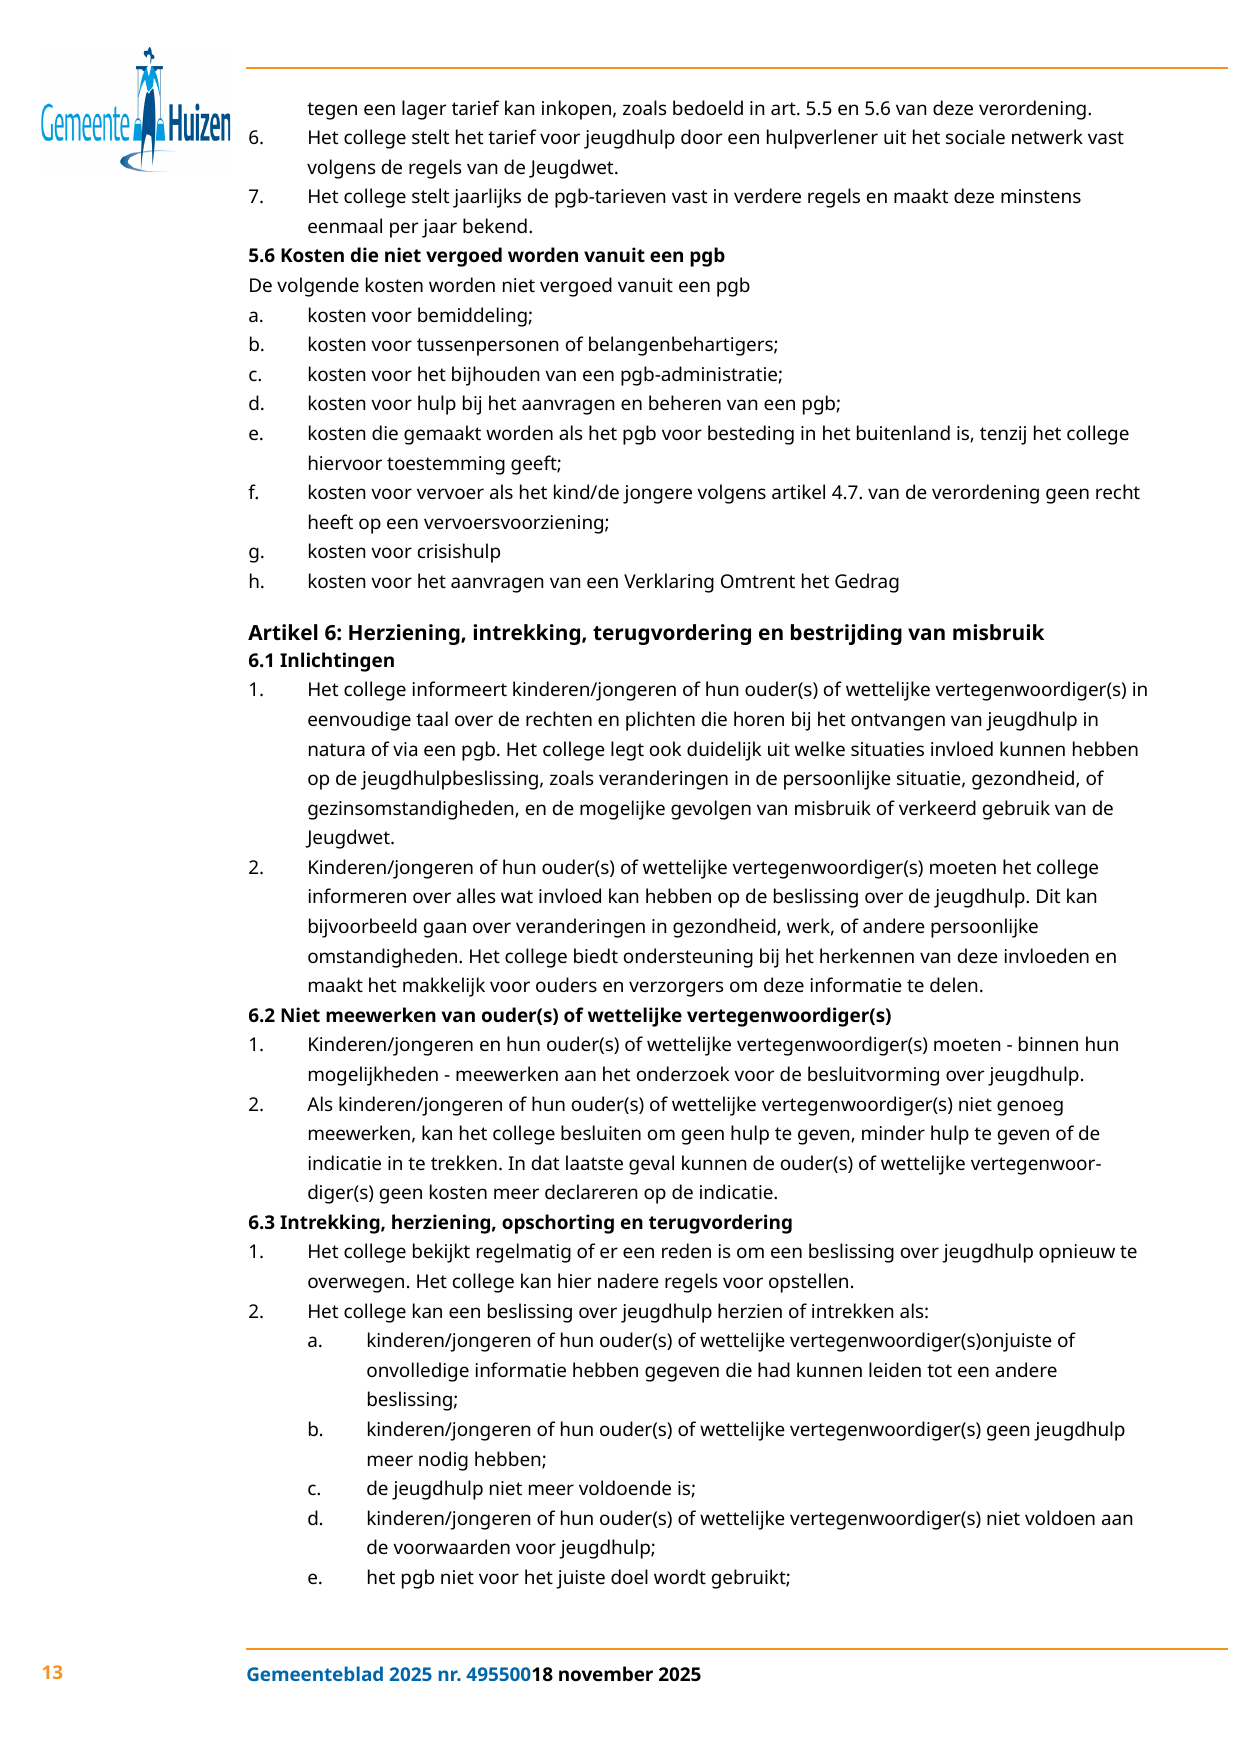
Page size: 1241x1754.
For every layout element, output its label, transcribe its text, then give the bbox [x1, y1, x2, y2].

list kinderen/jongeren of hun ouder(s) of wettelijke vertegenwoordiger(s) niet voldoen aan de voorwaarden voor jeugdhulp; [307, 1505, 1152, 1560]
list Kinderen/jongeren en hun ouder(s) of wettelijke vertegenwoordiger(s) moeten - binnen hun mogelijkheden - meewerken aan het onderzoek voor de besluitvorming over jeugdhulp. [248, 1032, 1152, 1087]
list kosten voor crisishulp [248, 538, 1152, 564]
text 6.1 Inlichtingen [248, 647, 1152, 673]
list Het college stelt het tarief voor jeugdhulp door een hulpverlener uit het sociale netwerk vast volgens de regels van de Jeugdwet. [248, 124, 1152, 180]
list Als kinderen/jongeren of hun ouder(s) of wettelijke vertegenwoordiger(s) niet genoeg meewerken, kan het college besluiten om geen hulp te geven, minder hulp te geven of de indicatie in te trekken. In dat laatste geval kunnen de ouder(s) of wettelijke vertegenwoor-diger(s) geen kosten meer declareren op de indicatie. [248, 1091, 1152, 1205]
list kinderen/jongeren of hun ouder(s) of wettelijke vertegenwoordiger(s) geen jeugdhulp meer nodig hebben; [307, 1416, 1152, 1471]
list Het college stelt jaarlijks de pgb-tarieven vast in verdere regels en maakt deze minstens eenmaal per jaar bekend. [248, 183, 1152, 239]
text 6.2 Niet meewerken van ouder(s) of wettelijke vertegenwoordiger(s) [248, 1002, 1152, 1028]
list kosten voor het aanvragen van een Verklaring Omtrent het Gedrag [248, 568, 1152, 594]
list Kinderen/jongeren of hun ouder(s) of wettelijke vertegenwoordiger(s) moeten het college informeren over alles wat invloed kan hebben op de beslissing over de jeugdhulp. Dit kan bijvoorbeeld gaan over veranderingen in gezondheid, werk, of andere persoonlijke omstandigheden. Het college biedt ondersteuning bij het herkennen van deze invloeden en maakt het makkelijk voor ouders en verzorgers om deze informatie te delen. [248, 854, 1152, 998]
list kosten voor het bijhouden van een pgb-administratie; [248, 361, 1152, 387]
list de jeugdhulp niet meer voldoende is; [307, 1475, 1152, 1501]
text 5.6 Kosten die niet vergoed worden vanuit een pgb [248, 243, 1152, 268]
list kosten voor tussenpersonen of belangenbehartigers; [248, 331, 1152, 357]
list Het college kan een beslissing over jeugdhulp herzien of intrekken als: [248, 1298, 1152, 1323]
text De volgende kosten worden niet vergoed vanuit een pgb [248, 272, 1152, 298]
list tegen een lager tarief kan inkopen, zoals bedoeld in art. 5.5 en 5.6 van deze verordening. [248, 95, 1152, 121]
list kosten die gemaakt worden als het pgb voor besteding in het buitenland is, tenzij het college hiervoor toestemming geeft; [248, 420, 1152, 476]
list kinderen/jongeren of hun ouder(s) of wettelijke vertegenwoordiger(s)onjuiste of onvolledige informatie hebben gegeven die had kunnen leiden tot een andere beslissing; [307, 1327, 1152, 1412]
list kosten voor hulp bij het aanvragen en beheren van een pgb; [248, 391, 1152, 416]
list Het college bekijkt regelmatig of er een reden is om een beslissing over jeugdhulp opnieuw te overwegen. Het college kan hier nadere regels voor opstellen. [248, 1239, 1152, 1294]
list kosten voor vervoer als het kind/de jongere volgens artikel 4.7. van de verordening geen recht heeft op een vervoersvoorziening; [248, 479, 1152, 535]
list Het college informeert kinderen/jongeren of hun ouder(s) of wettelijke vertegenwoordiger(s) in eenvoudige taal over de rechten en plichten die horen bij het ontvangen van jeugdhulp in natura of via een pgb. Het college legt ook duidelijk uit welke situaties invloed kunnen hebben op de jeugdhulpbeslissing, zoals veranderingen in de persoonlijke situatie, gezondheid, of gezinsomstandigheden, en de mogelijke gevolgen van misbruik of verkeerd gebruik van de Jeugdwet. [248, 677, 1152, 850]
text 6.3 Intrekking, herziening, opschorting en terugvordering [248, 1209, 1152, 1235]
list het pgb niet voor het juiste doel wordt gebruikt; [307, 1564, 1152, 1590]
picture [41, 47, 231, 172]
list kosten voor bemiddeling; [248, 302, 1152, 328]
text Artikel 6: Herziening, intrekking, terugvordering en bestrijding van misbruik [248, 618, 1152, 647]
